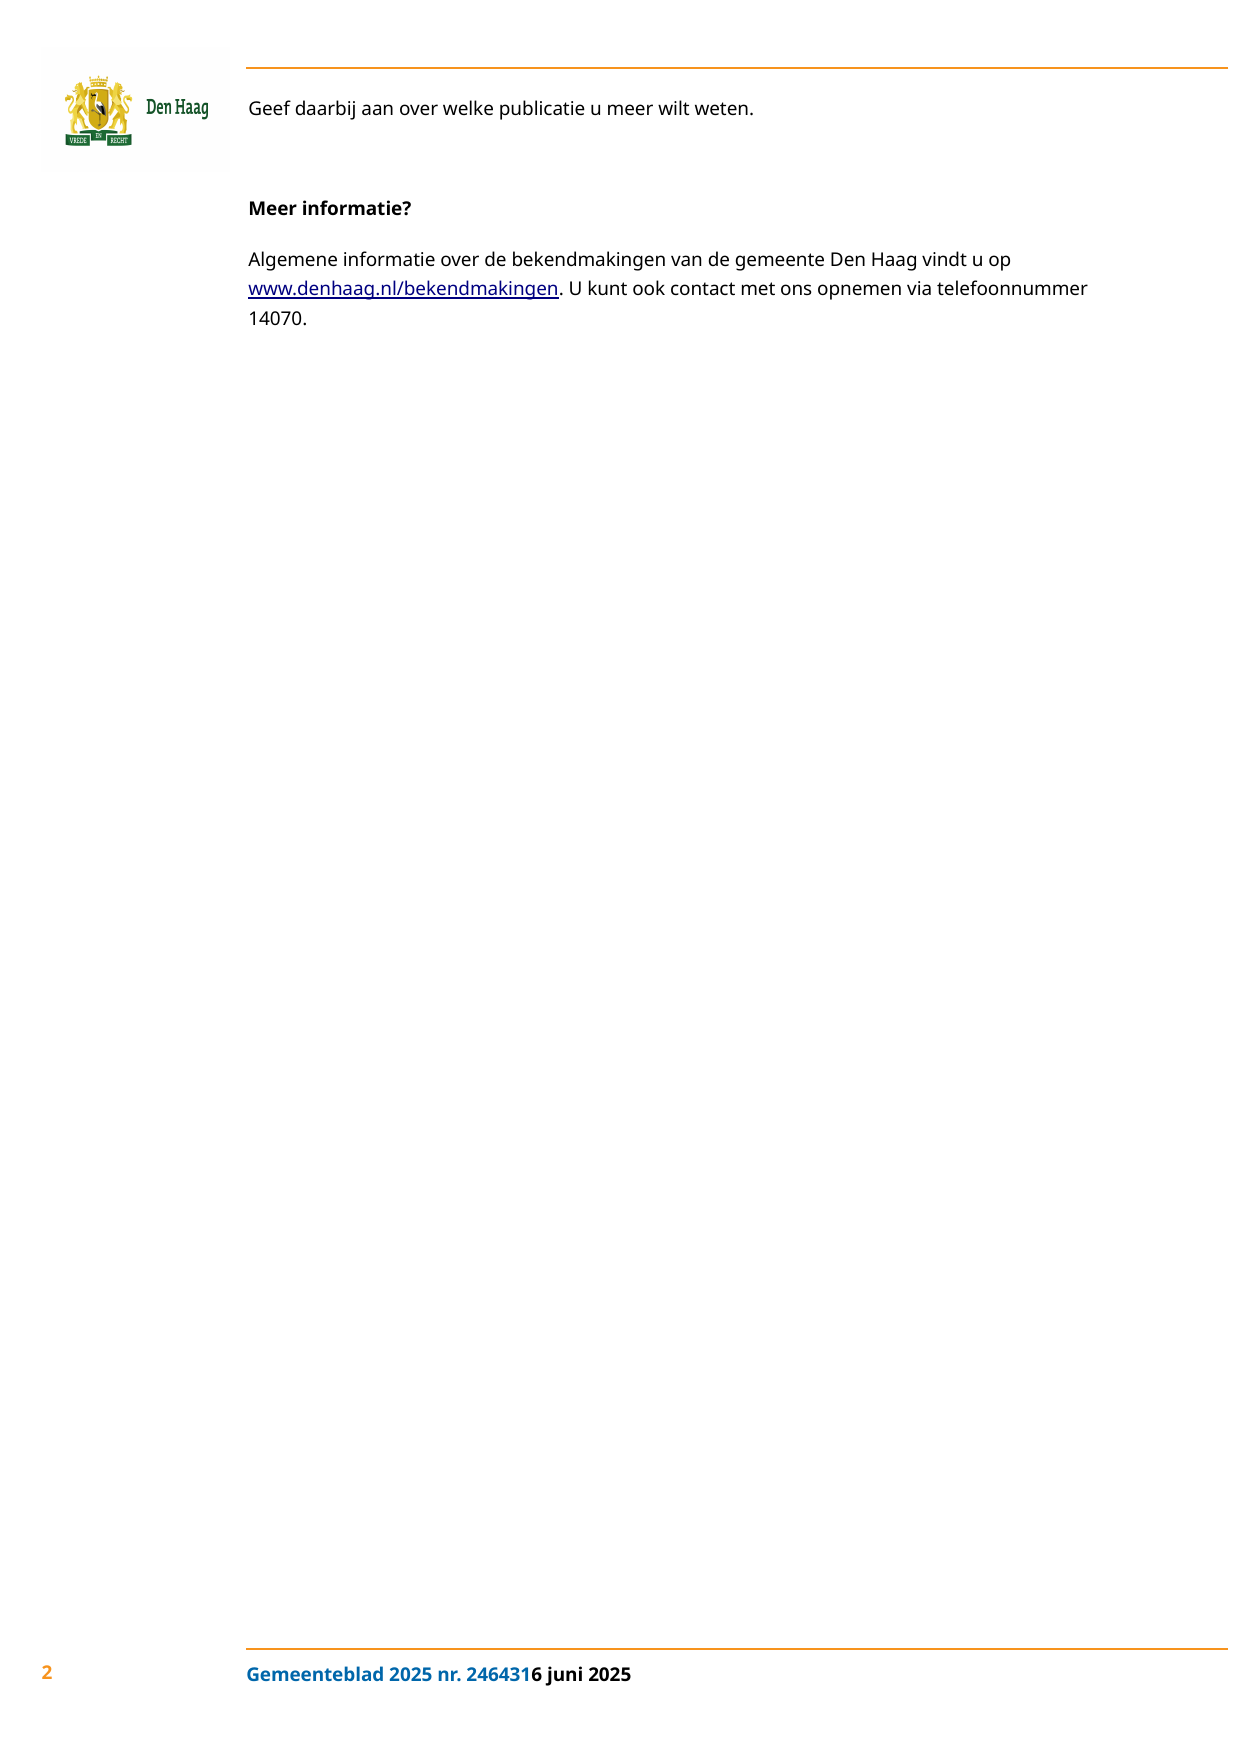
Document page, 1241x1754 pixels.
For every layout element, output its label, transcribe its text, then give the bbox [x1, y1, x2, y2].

picture [41, 47, 231, 172]
text Geef daarbij aan over welke publicatie u meer wilt weten. [248, 95, 1152, 121]
text Algemene informatie over de bekendmakingen van de gemeente Den Haag vindt u op www.denhaag.nl/bekendmakingen. U kunt ook contact met ons opnemen via telefoonnummer 14070. [248, 246, 1152, 331]
text Meer informatie? [248, 196, 1152, 221]
